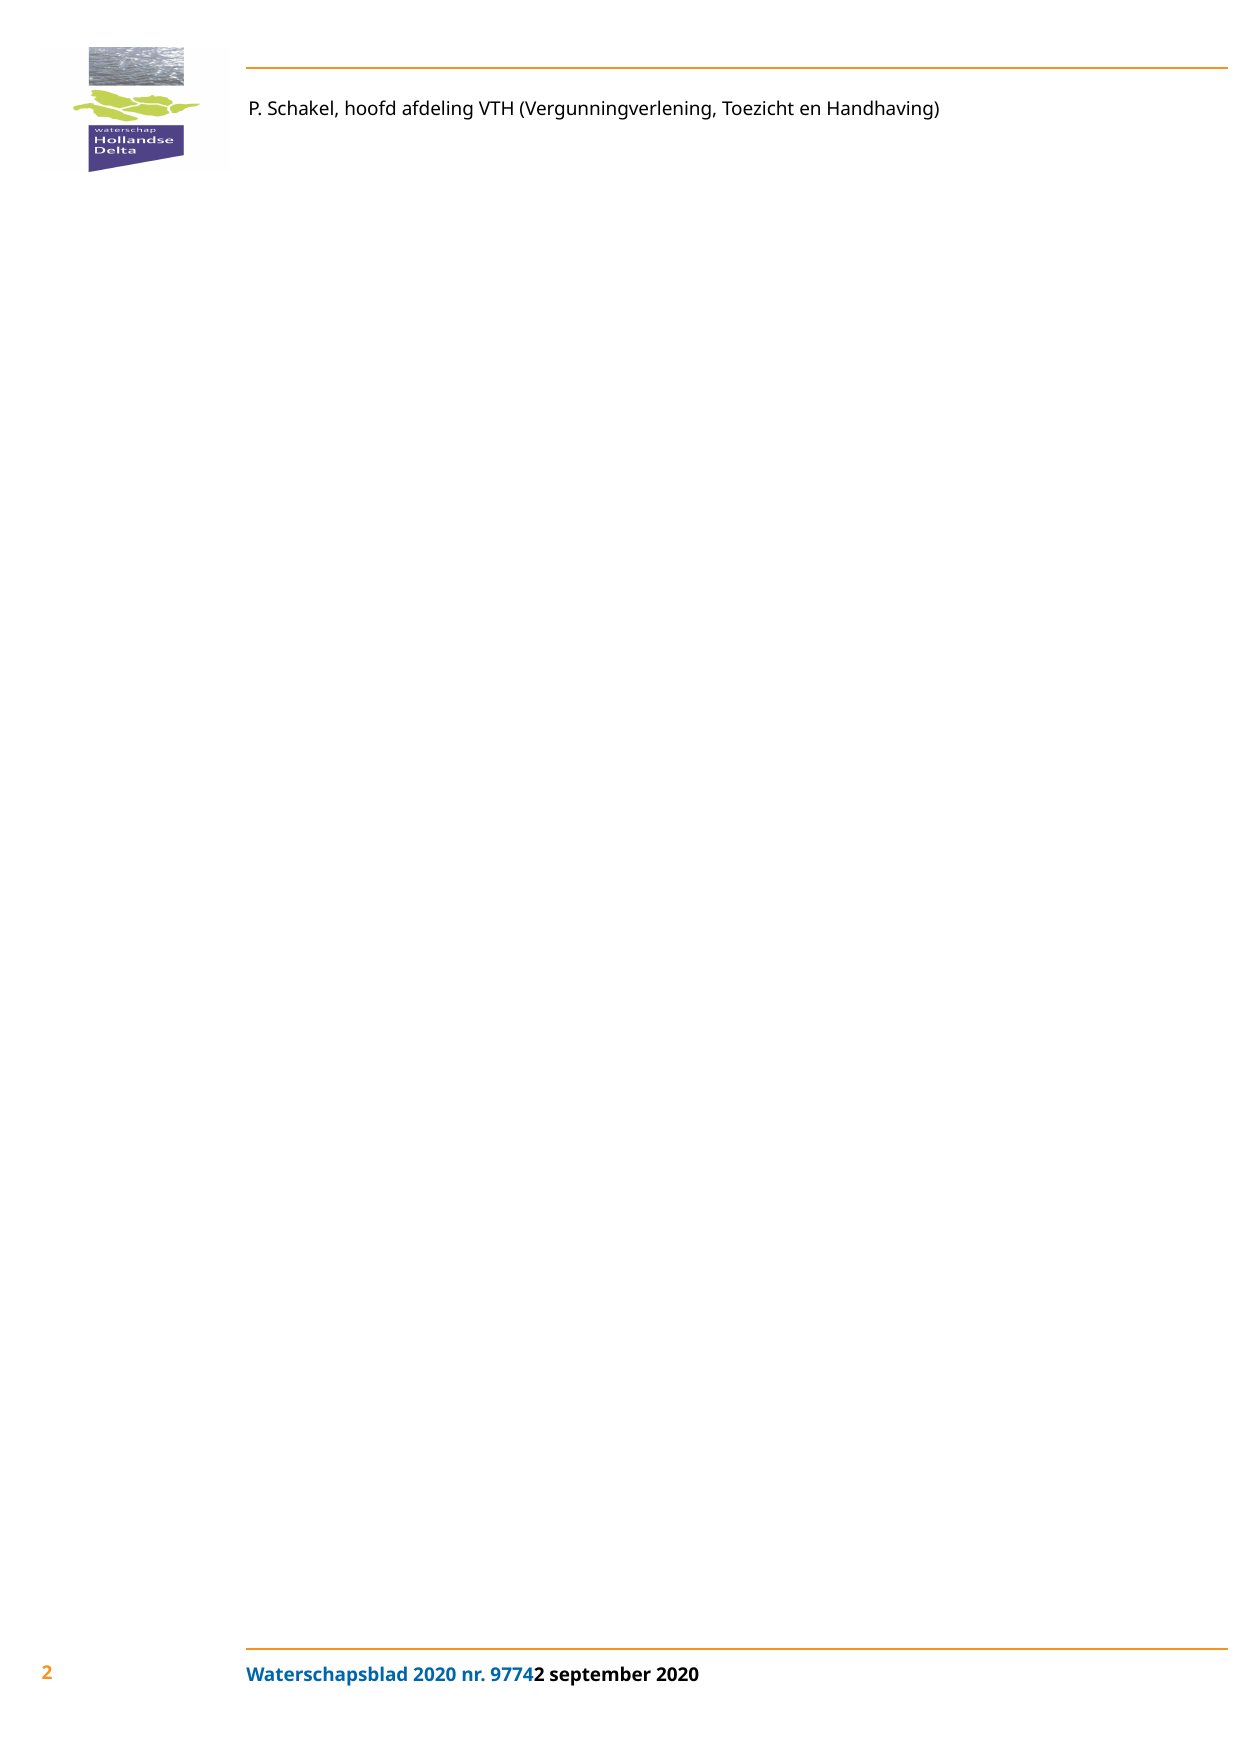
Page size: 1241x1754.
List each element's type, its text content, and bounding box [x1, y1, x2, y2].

text P. Schakel, hoofd afdeling VTH (Vergunningverlening, Toezicht en Handhaving) [248, 95, 1152, 121]
picture [41, 47, 231, 172]
